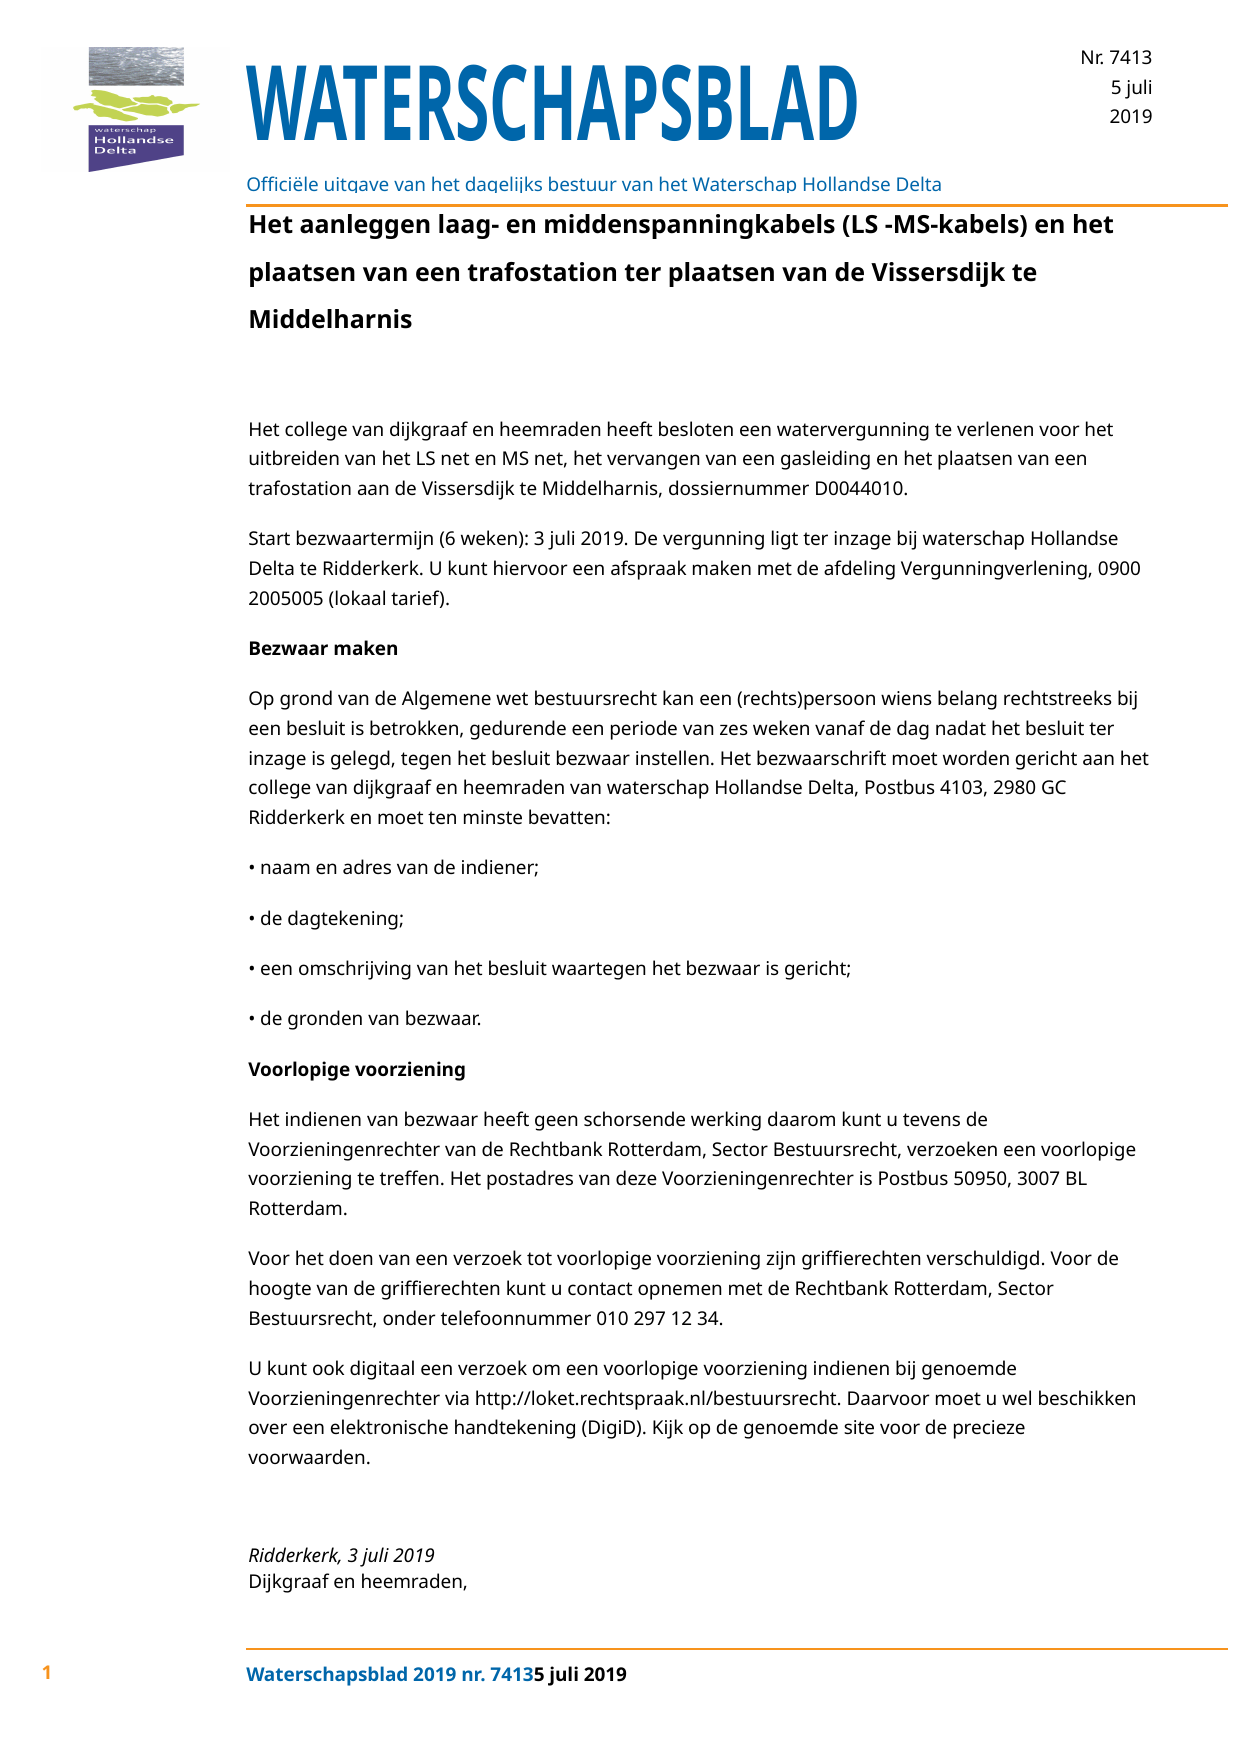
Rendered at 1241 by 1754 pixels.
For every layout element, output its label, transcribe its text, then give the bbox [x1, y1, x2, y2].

text Bezwaar maken [248, 635, 1152, 661]
text Start bezwaartermijn (6 weken): 3 juli 2019. De vergunning ligt ter inzage bij waterschap Hollandse Delta te Ridderkerk. U kunt hiervoor een afspraak maken met de afdeling Vergunningverlening, 0900 2005005 (lokaal tarief). [248, 526, 1152, 610]
text Het indienen van bezwaar heeft geen schorsende werking daarom kunt u tevens de Voorzieningenrechter van de Rechtbank Rotterdam, Sector Bestuursrecht, verzoeken een voorlopige voorziening te treffen. Het postadres van deze Voorzieningenrechter is Postbus 50950, 3007 BL Rotterdam. [248, 1106, 1152, 1221]
text • een omschrijving van het besluit waartegen het bezwaar is gericht; [248, 955, 1152, 981]
text • naam en adres van de indiener; [248, 854, 1152, 880]
text Dijkgraaf en heemraden, [248, 1568, 1152, 1593]
text Op grond van de Algemene wet bestuursrecht kan een (rechts)persoon wiens belang rechtstreeks bij een besluit is betrokken, gedurende een periode van zes weken vanaf de dag nadat het besluit ter inzage is gelegd, tegen het besluit bezwaar instellen. Het bezwaarschrift moet worden gericht aan het college van dijkgraaf en heemraden van waterschap Hollandse Delta, Postbus 4103, 2980 GC Ridderkerk en moet ten minste bevatten: [248, 686, 1152, 829]
text • de dagtekening; [248, 905, 1152, 930]
picture [41, 47, 231, 172]
text Voor het doen van een verzoek tot voorlopige voorziening zijn griffierechten verschuldigd. Voor de hoogte van de griffierechten kunt u contact opnemen met de Rechtbank Rotterdam, Sector Bestuursrecht, onder telefoonnummer 010 297 12 34. [248, 1246, 1152, 1330]
text • de gronden van bezwaar. [248, 1006, 1152, 1031]
text Voorlopige voorziening [248, 1056, 1152, 1082]
text Ridderkerk, 3 juli 2019 [248, 1542, 1152, 1568]
text Het aanleggen laag- en middenspanningkabels (LS -MS-kabels) en het plaatsen van een trafostation ter plaatsen van de Vissersdijk te Middelharnis [248, 207, 1152, 336]
text U kunt ook digitaal een verzoek om een voorlopige voorziening indienen bij genoemde Voorzieningenrechter via http://loket.rechtspraak.nl/bestuursrecht. Daarvoor moet u wel beschikken over een elektronische handtekening (DigiD). Kijk op de genoemde site voor de precieze voorwaarden. [248, 1355, 1152, 1469]
text Het college van dijkgraaf en heemraden heeft besloten een watervergunning te verlenen voor het uitbreiden van het LS net en MS net, het vervangen van een gasleiding en het plaatsen van een trafostation aan de Vissersdijk te Middelharnis, dossiernummer D0044010. [248, 416, 1152, 501]
